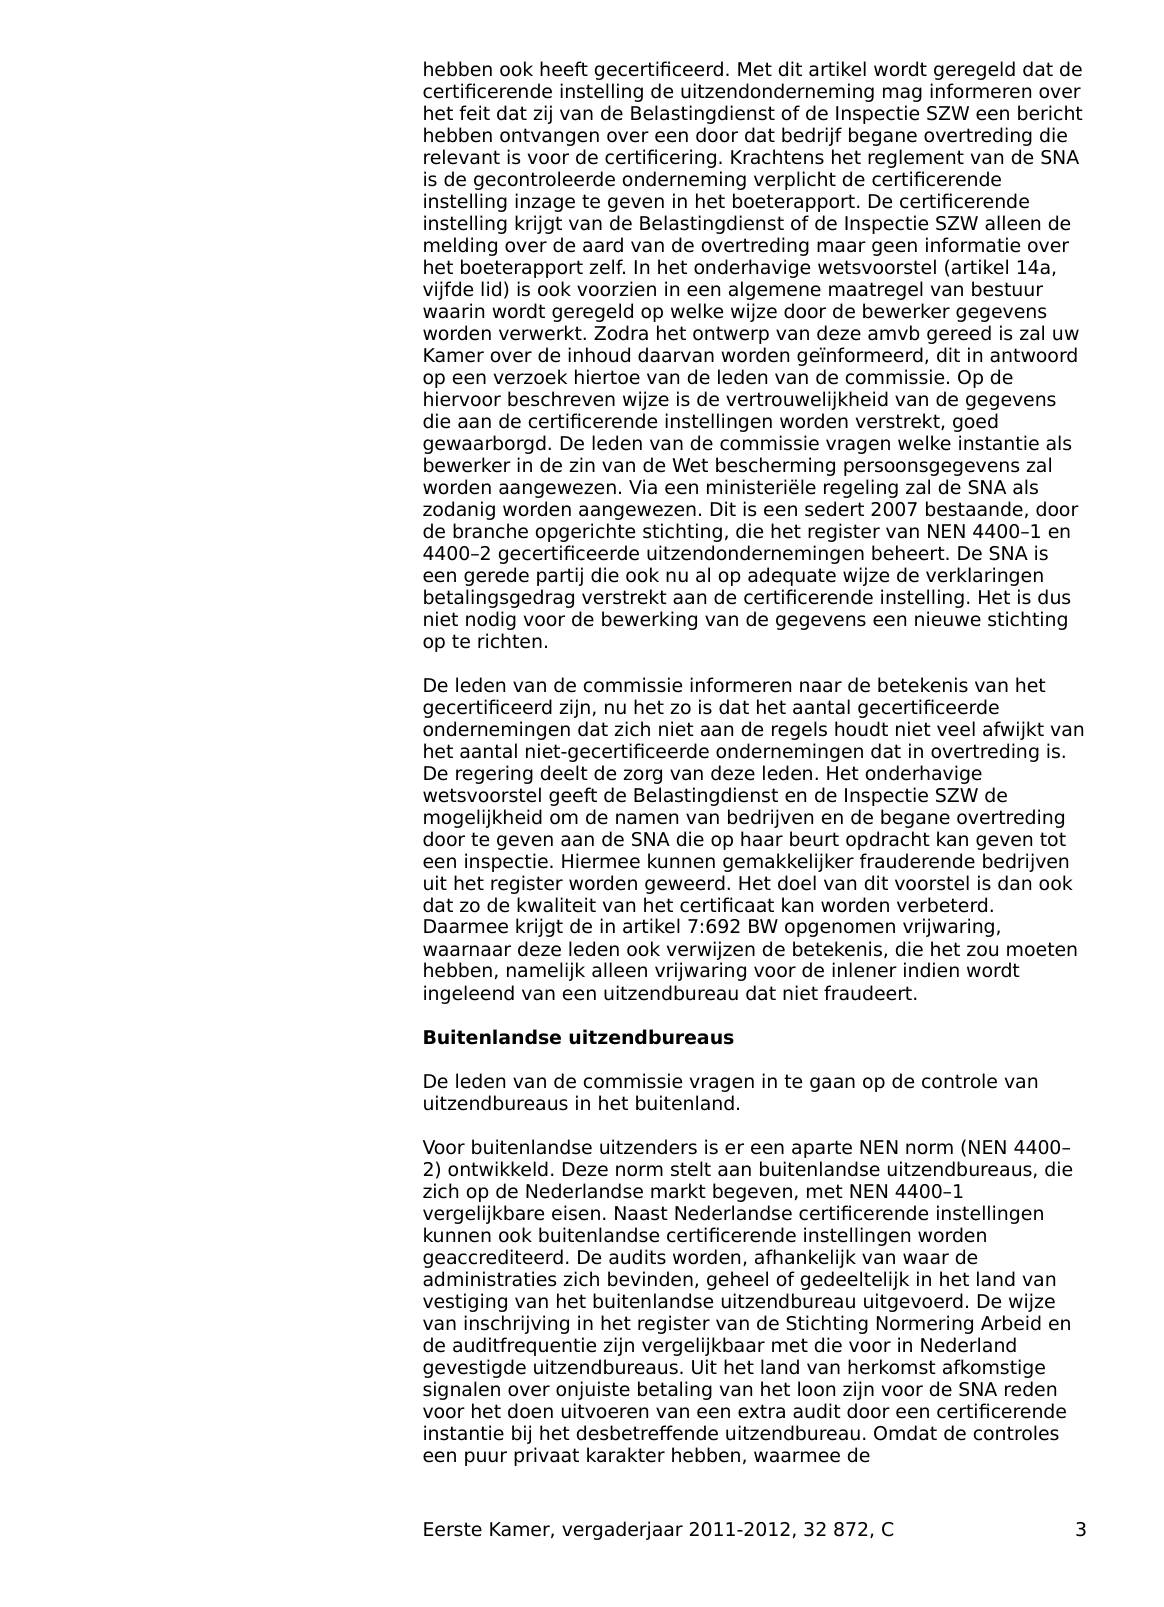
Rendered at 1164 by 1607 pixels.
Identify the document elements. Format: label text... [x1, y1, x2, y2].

text hebben ook heeft gecertificeerd. Met dit artikel wordt geregeld dat de certificerende instelling de uitzendonderneming mag informeren over het feit dat zij van de Belastingdienst of de Inspectie SZW een bericht hebben ontvangen over een door dat bedrijf begane overtreding die relevant is voor de certificering. Krachtens het reglement van de SNA is de gecontroleerde onderneming verplicht de certificerende instelling inzage te geven in het boeterapport. De certificerende instelling krijgt van de Belastingdienst of de Inspectie SZW alleen de melding over de aard van de overtreding maar geen informatie over het boeterapport zelf. In het onderhavige wetsvoorstel (artikel 14a, vijfde lid) is ook voorzien in een algemene maatregel van bestuur waarin wordt geregeld op welke wijze door de bewerker gegevens worden verwerkt. Zodra het ontwerp van deze amvb gereed is zal uw Kamer over de inhoud daarvan worden geïnformeerd, dit in antwoord op een verzoek hiertoe van de leden van de commissie. Op de hiervoor beschreven wijze is de vertrouwelijkheid van de gegevens die aan de certificerende instellingen worden verstrekt, goed gewaarborgd. De leden van de commissie vragen welke instantie als bewerker in de zin van de Wet bescherming persoonsgegevens zal worden aangewezen. Via een ministeriële regeling zal de SNA als zodanig worden aangewezen. Dit is een sedert 2007 bestaande, door de branche opgerichte stichting, die het register van NEN 4400–1 en 4400–2 gecertificeerde uitzendondernemingen beheert. De SNA is een gerede partij die ook nu al op adequate wijze de verklaringen betalingsgedrag verstrekt aan de certificerende instelling. Het is dus niet nodig voor de bewerking van de gegevens een nieuwe stichting op te richten. [422, 59, 1087, 652]
text De leden van de commissie informeren naar de betekenis van het gecertificeerd zijn, nu het zo is dat het aantal gecertificeerde ondernemingen dat zich niet aan de regels houdt niet veel afwijkt van het aantal niet-gecertificeerde ondernemingen dat in overtreding is. De regering deelt de zorg van deze leden. Het onderhavige wetsvoorstel geeft de Belastingdienst en de Inspectie SZW de mogelijkheid om de namen van bedrijven en de begane overtreding door te geven aan de SNA die op haar beurt opdracht kan geven tot een inspectie. Hiermee kunnen gemakkelijker frauderende bedrijven uit het register worden geweerd. Het doel van dit voorstel is dan ook dat zo de kwaliteit van het certificaat kan worden verbeterd. Daarmee krijgt de in artikel 7:692 BW opgenomen vrijwaring, waarnaar deze leden ook verwijzen de betekenis, die het zou moeten hebben, namelijk alleen vrijwaring voor de inlener indien wordt ingeleend van een uitzendbureau dat niet fraudeert. [422, 675, 1087, 1004]
text De leden van de commissie vragen in te gaan op de controle van uitzendbureaus in het buitenland. [422, 1071, 1087, 1115]
text Voor buitenlandse uitzenders is er een aparte NEN norm (NEN 4400–2) ontwikkeld. Deze norm stelt aan buitenlandse uitzendbureaus, die zich op de Nederlandse markt begeven, met NEN 4400–1 vergelijkbare eisen. Naast Nederlandse certificerende instellingen kunnen ook buitenlandse certificerende instellingen worden geaccrediteerd. De audits worden, afhankelijk van waar de administraties zich bevinden, geheel of gedeeltelijk in het land van vestiging van het buitenlandse uitzendbureau uitgevoerd. De wijze van inschrijving in het register van de Stichting Normering Arbeid en de auditfrequentie zijn vergelijkbaar met die voor in Nederland gevestigde uitzendbureaus. Uit het land van herkomst afkomstige signalen over onjuiste betaling van het loon zijn voor de SNA reden voor het doen uitvoeren van een extra audit door een certificerende instantie bij het desbetreffende uitzendbureau. Omdat de controles een puur privaat karakter hebben, waarmee de [422, 1137, 1087, 1467]
subtitle Buitenlandse uitzendbureaus [422, 1027, 1087, 1048]
